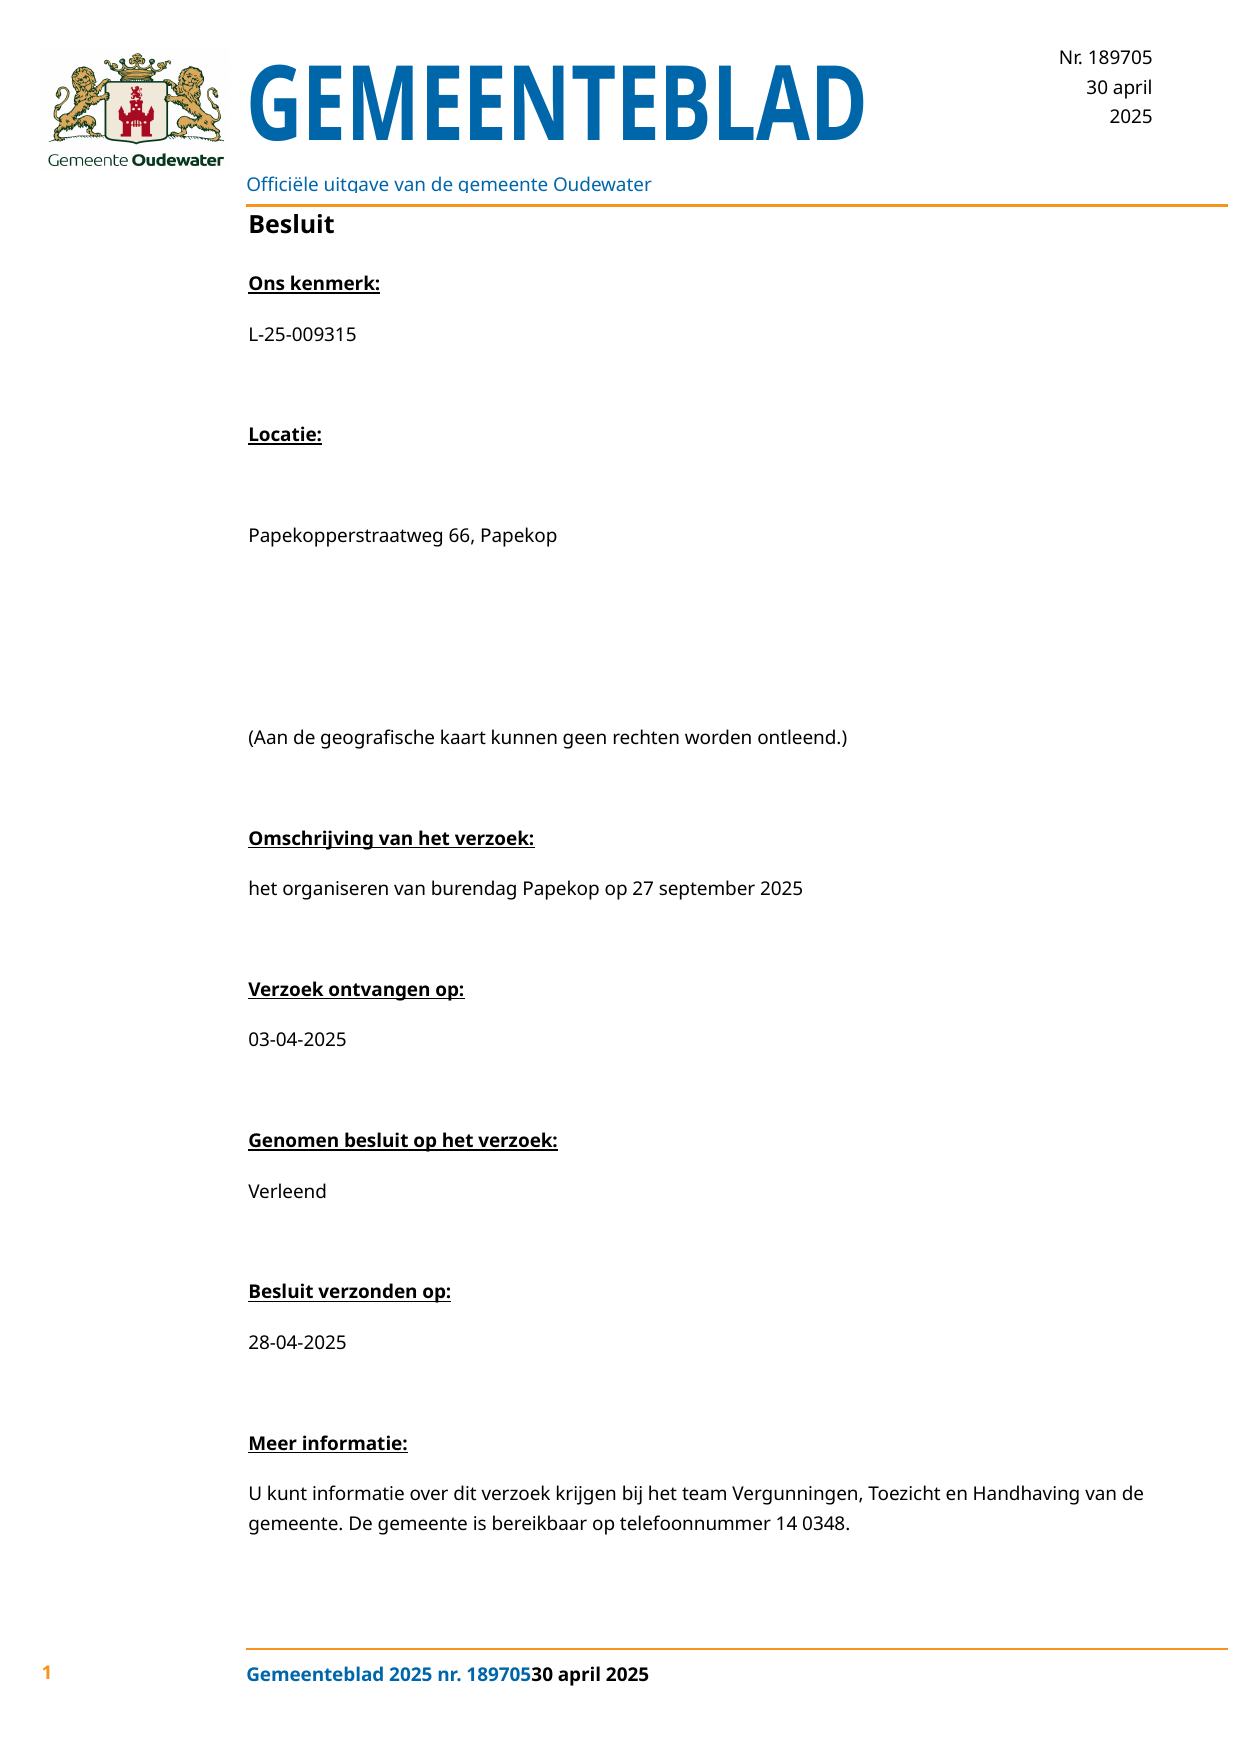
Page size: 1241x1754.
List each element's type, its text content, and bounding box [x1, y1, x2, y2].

text Omschrijving van het verzoek: [248, 825, 1152, 851]
text 03-04-2025 [248, 1027, 1152, 1052]
text Verzoek ontvangen op: [248, 976, 1152, 1002]
text Papekopperstraatweg 66, Papekop [248, 522, 1152, 548]
text (Aan de geografische kaart kunnen geen rechten worden ontleend.) [248, 724, 1152, 750]
text Genomen besluit op het verzoek: [248, 1127, 1152, 1153]
text het organiseren van burendag Papekop op 27 september 2025 [248, 875, 1152, 901]
text Besluit verzonden op: [248, 1279, 1152, 1304]
text U kunt informatie over dit verzoek krijgen bij het team Vergunningen, Toezicht en Handhaving van de gemeente. De gemeente is bereikbaar op telefoonnummer 14 0348. [248, 1480, 1152, 1536]
text 28-04-2025 [248, 1329, 1152, 1355]
text Verleend [248, 1178, 1152, 1203]
text Besluit [248, 207, 1152, 241]
text Ons kenmerk: [248, 270, 1152, 296]
text Meer informatie: [248, 1430, 1152, 1456]
text Locatie: [248, 422, 1152, 447]
picture [41, 47, 231, 172]
text L-25-009315 [248, 321, 1152, 346]
